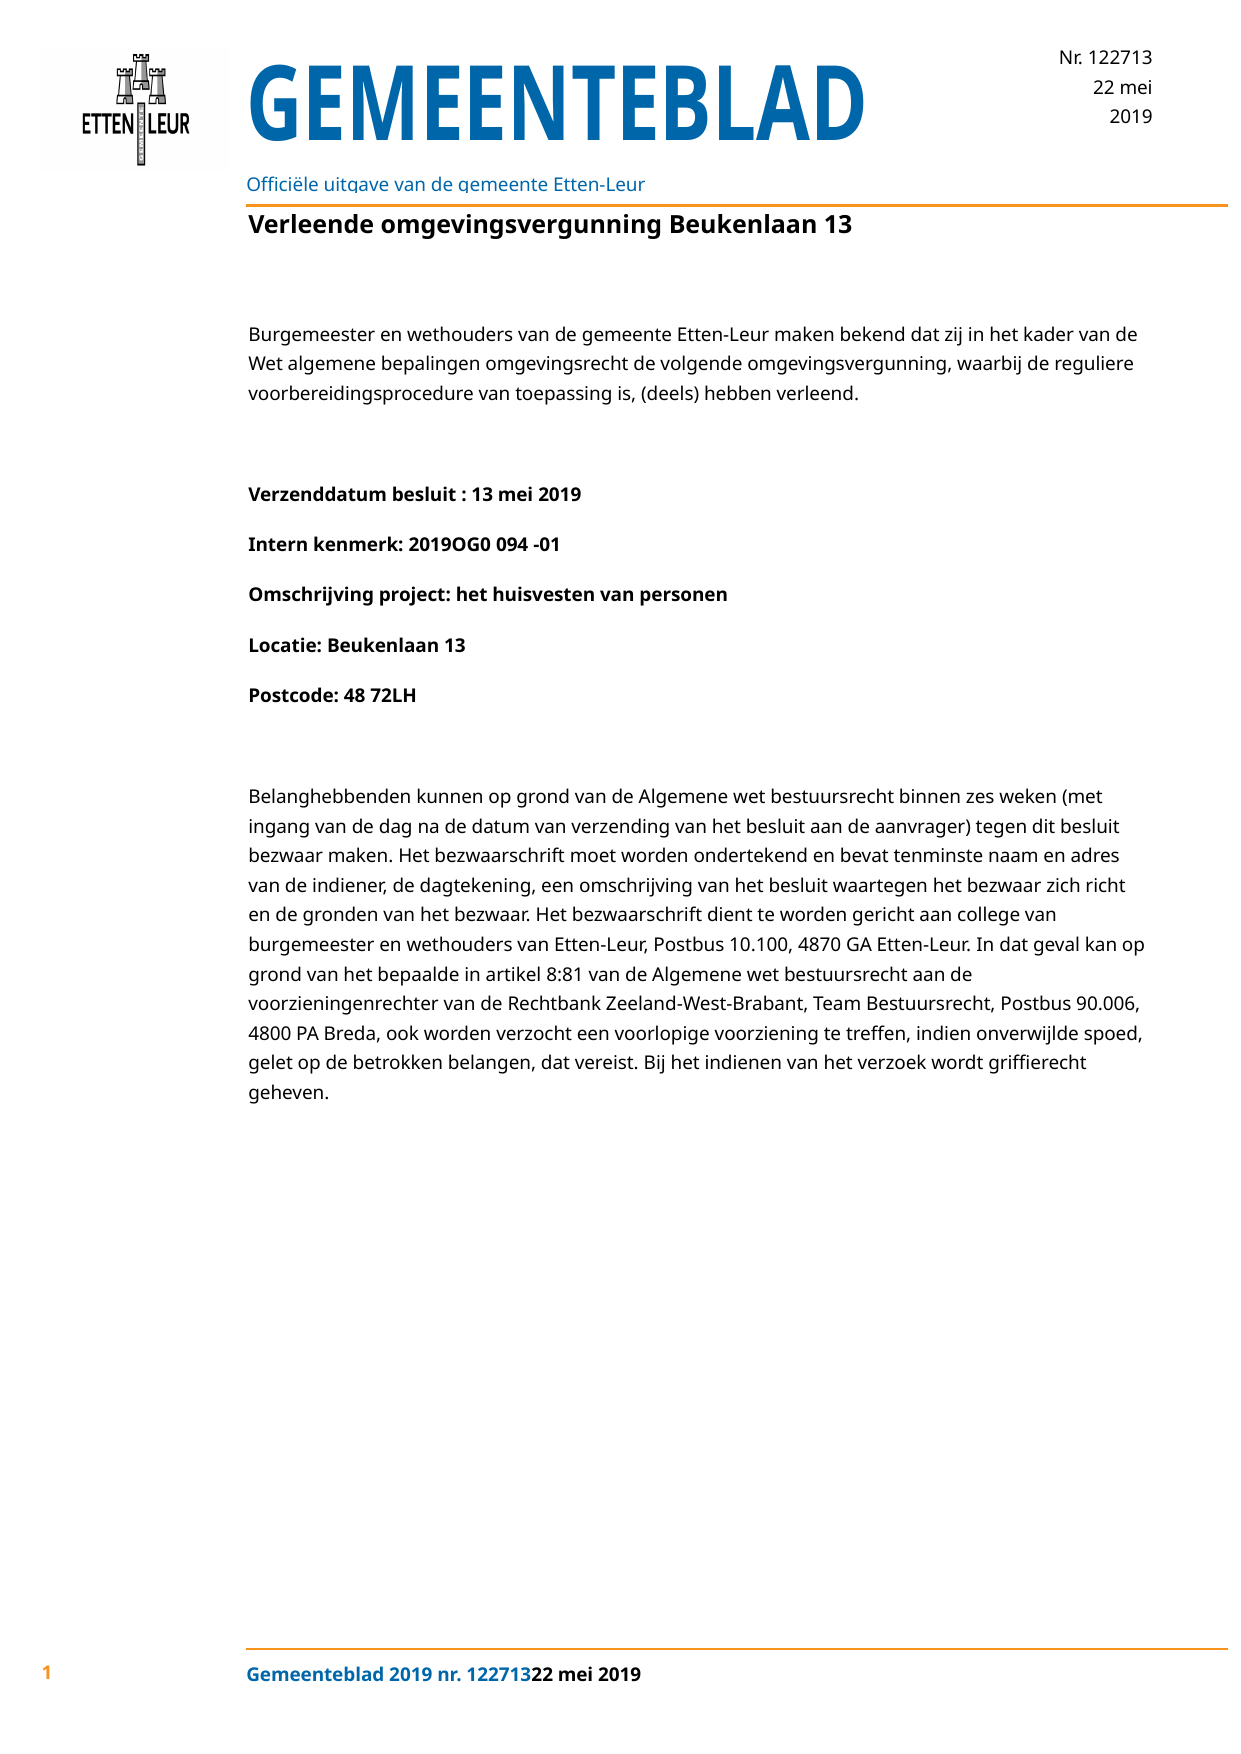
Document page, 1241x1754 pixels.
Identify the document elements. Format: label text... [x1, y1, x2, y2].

text Verzenddatum besluit : 13 mei 2019 [248, 481, 1152, 506]
text Belanghebbenden kunnen op grond van de Algemene wet bestuursrecht binnen zes weken (met ingang van de dag na de datum van verzending van het besluit aan de aanvrager) tegen dit besluit bezwaar maken. Het bezwaarschrift moet worden ondertekend en bevat tenminste naam en adres van de indiener, de dagtekening, een omschrijving van het besluit waartegen het bezwaar zich richt en de gronden van het bezwaar. Het bezwaarschrift dient te worden gericht aan college van burgemeester en wethouders van Etten-Leur, Postbus 10.100, 4870 GA Etten-Leur. In dat geval kan op grond van het bepaalde in artikel 8:81 van de Algemene wet bestuursrecht aan de voorzieningenrechter van de Rechtbank Zeeland-West-Brabant, Team Bestuursrecht, Postbus 90.006, 4800 PA Breda, ook worden verzocht een voorlopige voorziening te treffen, indien onverwijlde spoed, gelet op de betrokken belangen, dat vereist. Bij het indienen van het verzoek wordt griffierecht geheven. [248, 783, 1152, 1105]
text Locatie: Beukenlaan 13 [248, 632, 1152, 658]
text Omschrijving project: het huisvesten van personen [248, 582, 1152, 607]
text Postcode: 48 72LH [248, 682, 1152, 708]
picture [41, 47, 231, 172]
text Burgemeester en wethouders van de gemeente Etten-Leur maken bekend dat zij in het kader van de Wet algemene bepalingen omgevingsrecht de volgende omgevingsvergunning, waarbij de reguliere voorbereidingsprocedure van toepassing is, (deels) hebben verleend. [248, 321, 1152, 406]
text Verleende omgevingsvergunning Beukenlaan 13 [248, 207, 1152, 241]
text Intern kenmerk: 2019OG0 094 -01 [248, 531, 1152, 557]
